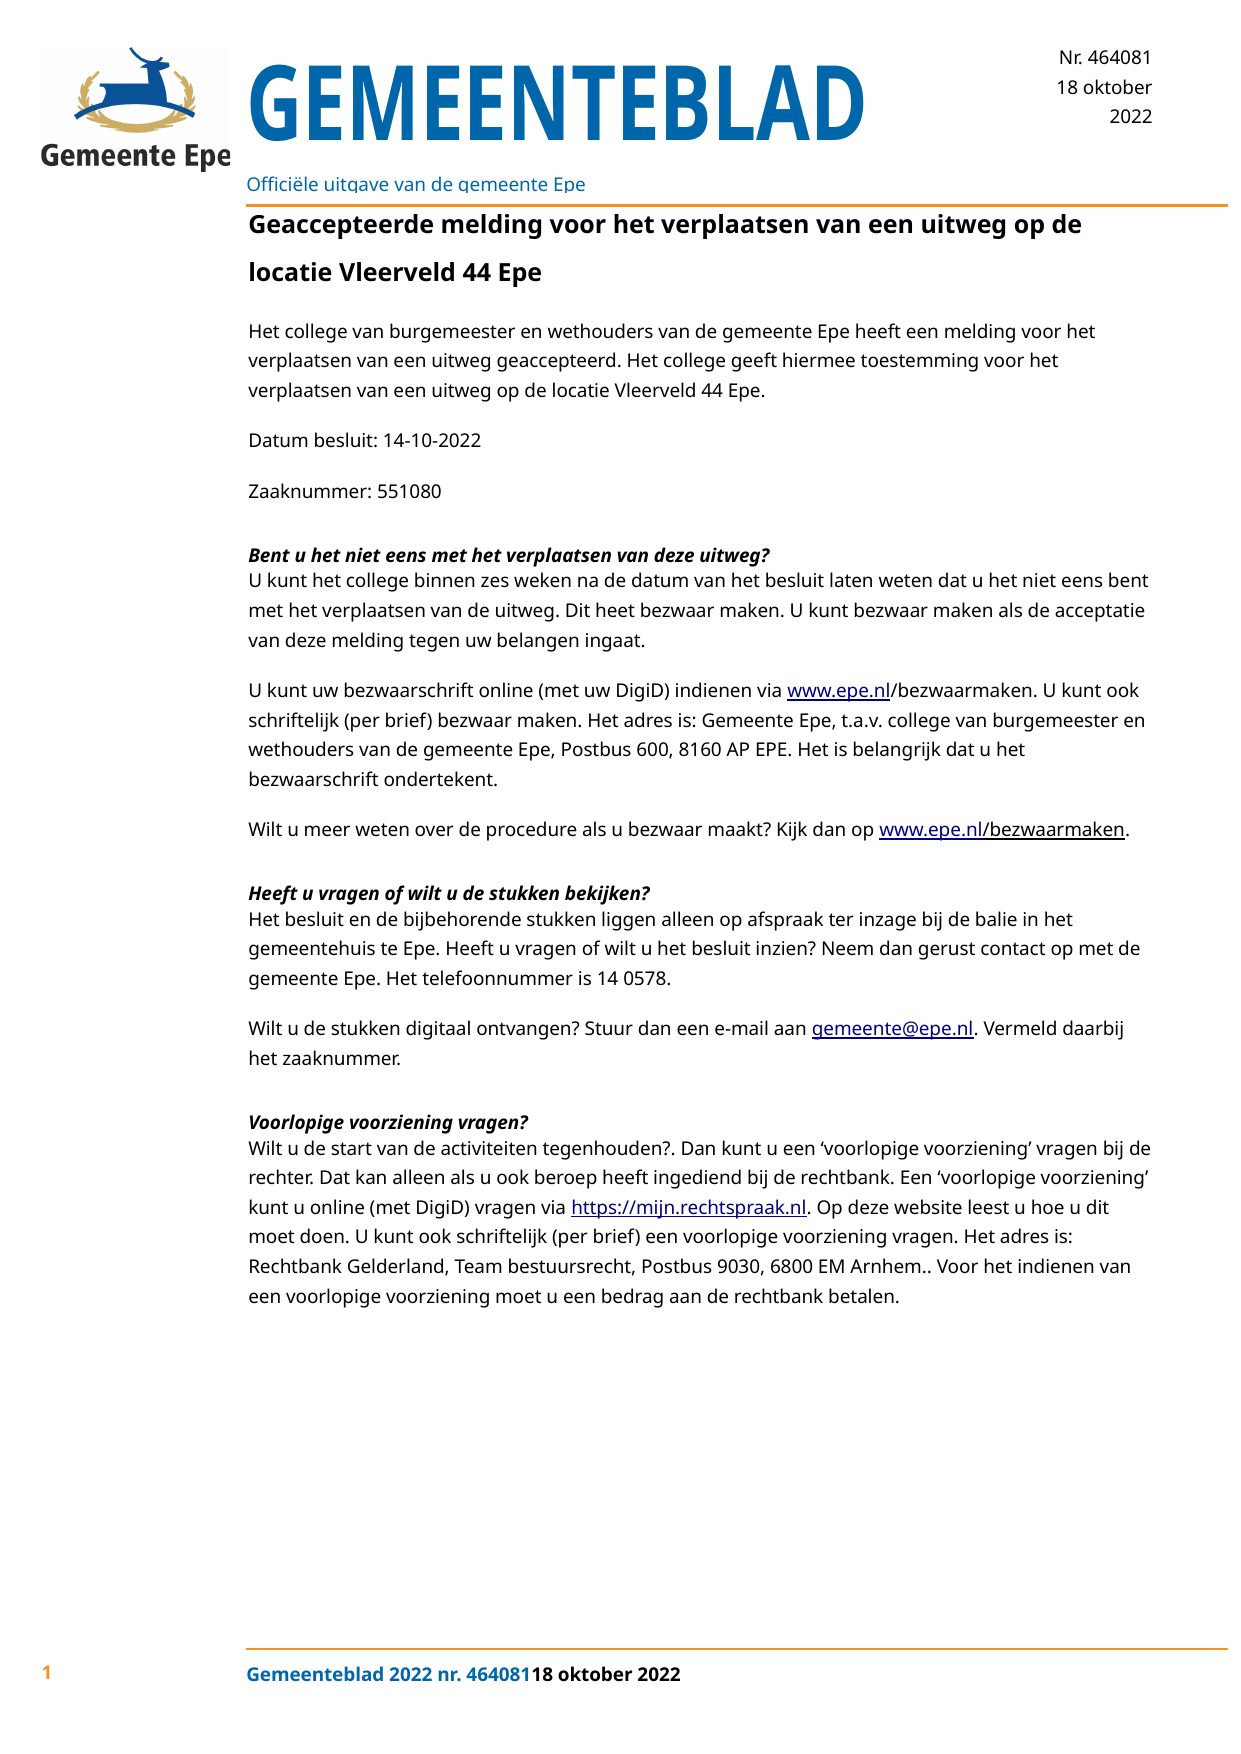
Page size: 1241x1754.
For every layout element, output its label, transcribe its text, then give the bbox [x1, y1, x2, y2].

picture [41, 47, 231, 172]
text Wilt u meer weten over de procedure als u bezwaar maakt? Kijk dan op www.epe.nl/bezwaarmaken. [248, 816, 1152, 842]
text Voorlopige voorziening vragen? [248, 1109, 1152, 1135]
text Wilt u de stukken digitaal ontvangen? Stuur dan een e-mail aan gemeente@epe.nl. Vermeld daarbij het zaaknummer. [248, 1016, 1152, 1071]
text Datum besluit: 14-10-2022 [248, 427, 1152, 453]
text U kunt uw bezwaarschrift online (met uw DigiD) indienen via www.epe.nl/bezwaarmaken. U kunt ook schriftelijk (per brief) bezwaar maken. Het adres is: Gemeente Epe, t.a.v. college van burgemeester en wethouders van de gemeente Epe, Postbus 600, 8160 AP EPE. Het is belangrijk dat u het bezwaarschrift ondertekent. [248, 677, 1152, 792]
text U kunt het college binnen zes weken na de datum van het besluit laten weten dat u het niet eens bent met het verplaatsen van de uitweg. Dit heet bezwaar maken. U kunt bezwaar maken als de acceptatie van deze melding tegen uw belangen ingaat. [248, 568, 1152, 652]
text Geaccepteerde melding voor het verplaatsen van een uitweg op de locatie Vleerveld 44 Epe [248, 207, 1152, 288]
text Bent u het niet eens met het verplaatsen van deze uitweg? [248, 542, 1152, 568]
text Heeft u vragen of wilt u de stukken bekijken? [248, 880, 1152, 906]
text Het college van burgemeester en wethouders van de gemeente Epe heeft een melding voor het verplaatsen van een uitweg geaccepteerd. Het college geeft hiermee toestemming voor het verplaatsen van een uitweg op de locatie Vleerveld 44 Epe. [248, 318, 1152, 403]
text Wilt u de start van de activiteiten tegenhouden?. Dan kunt u een ‘voorlopige voorziening’ vragen bij de rechter. Dat kan alleen als u ook beroep heeft ingediend bij de rechtbank. Een ‘voorlopige voorziening’ kunt u online (met DigiD) vragen via https://mijn.rechtspraak.nl. Op deze website leest u hoe u dit moet doen. U kunt ook schriftelijk (per brief) een voorlopige voorziening vragen. Het adres is: Rechtbank Gelderland, Team bestuursrecht, Postbus 9030, 6800 EM Arnhem.. Voor het indienen van een voorlopige voorziening moet u een bedrag aan de rechtbank betalen. [248, 1135, 1152, 1308]
text Zaaknummer: 551080 [248, 478, 1152, 504]
text Het besluit en de bijbehorende stukken liggen alleen op afspraak ter inzage bij de balie in het gemeentehuis te Epe. Heeft u vragen of wilt u het besluit inzien? Neem dan gerust contact op met de gemeente Epe. Het telefoonnummer is 14 0578. [248, 906, 1152, 991]
